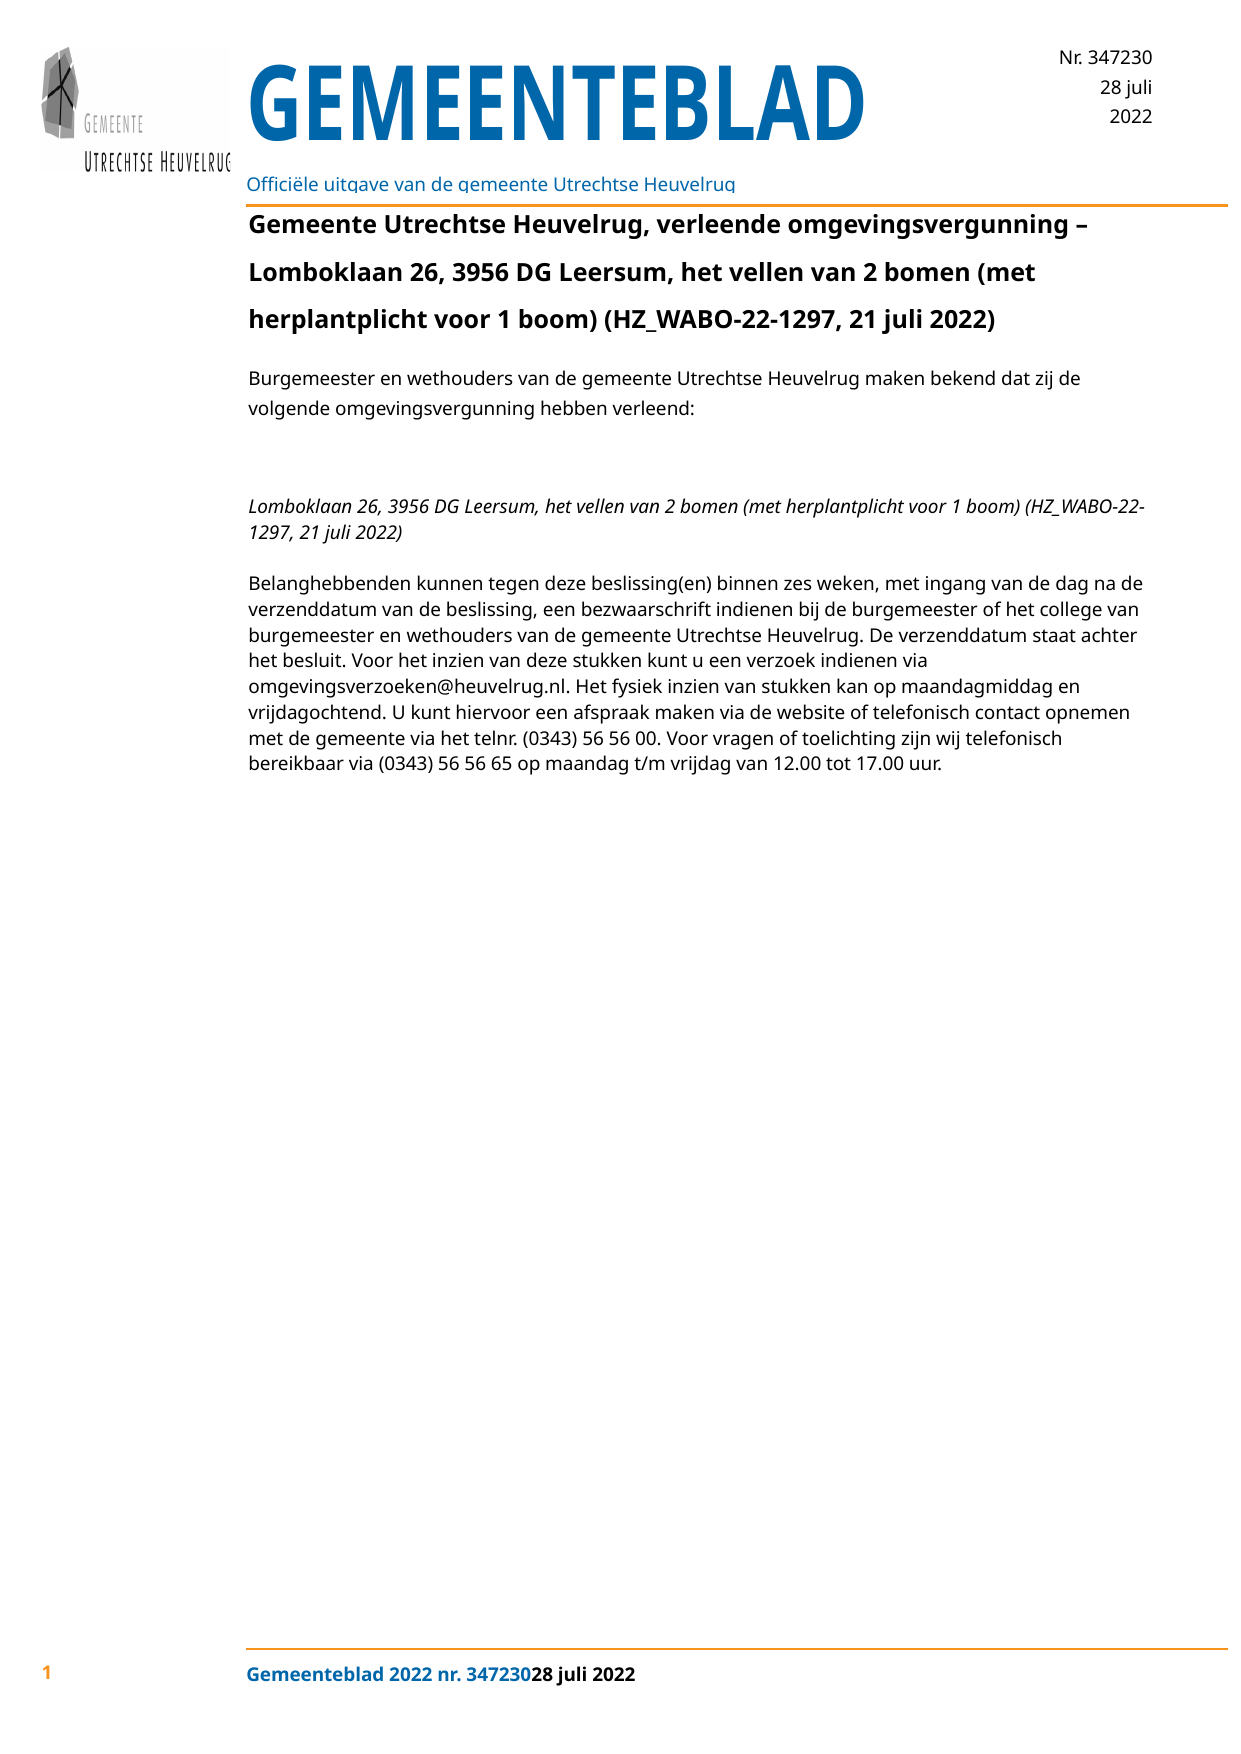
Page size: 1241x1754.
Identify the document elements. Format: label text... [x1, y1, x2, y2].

text Lomboklaan 26, 3956 DG Leersum, het vellen van 2 bomen (met herplantplicht voor 1 boom) (HZ_WABO-22-1297, 21 juli 2022) [248, 493, 1152, 545]
text Gemeente Utrechtse Heuvelrug, verleende omgevingsvergunning – Lomboklaan 26, 3956 DG Leersum, het vellen van 2 bomen (met herplantplicht voor 1 boom) (HZ_WABO-22-1297, 21 juli 2022) [248, 207, 1152, 336]
picture [41, 47, 231, 172]
text Belanghebbenden kunnen tegen deze beslissing(en) binnen zes weken, met ingang van de dag na de verzenddatum van de beslissing, een bezwaarschrift indienen bij de burgemeester of het college van burgemeester en wethouders van de gemeente Utrechtse Heuvelrug. De verzenddatum staat achter het besluit. Voor het inzien van deze stukken kunt u een verzoek indienen via omgevingsverzoeken@heuvelrug.nl. Het fysiek inzien van stukken kan op maandagmiddag en vrijdagochtend. U kunt hiervoor een afspraak maken via de website of telefonisch contact opnemen met de gemeente via het telnr. (0343) 56 56 00. Voor vragen of toelichting zijn wij telefonisch bereikbaar via (0343) 56 56 65 op maandag t/m vrijdag van 12.00 tot 17.00 uur. [248, 571, 1152, 776]
text Burgemeester en wethouders van de gemeente Utrechtse Heuvelrug maken bekend dat zij de volgende omgevingsvergunning hebben verleend: [248, 366, 1152, 421]
